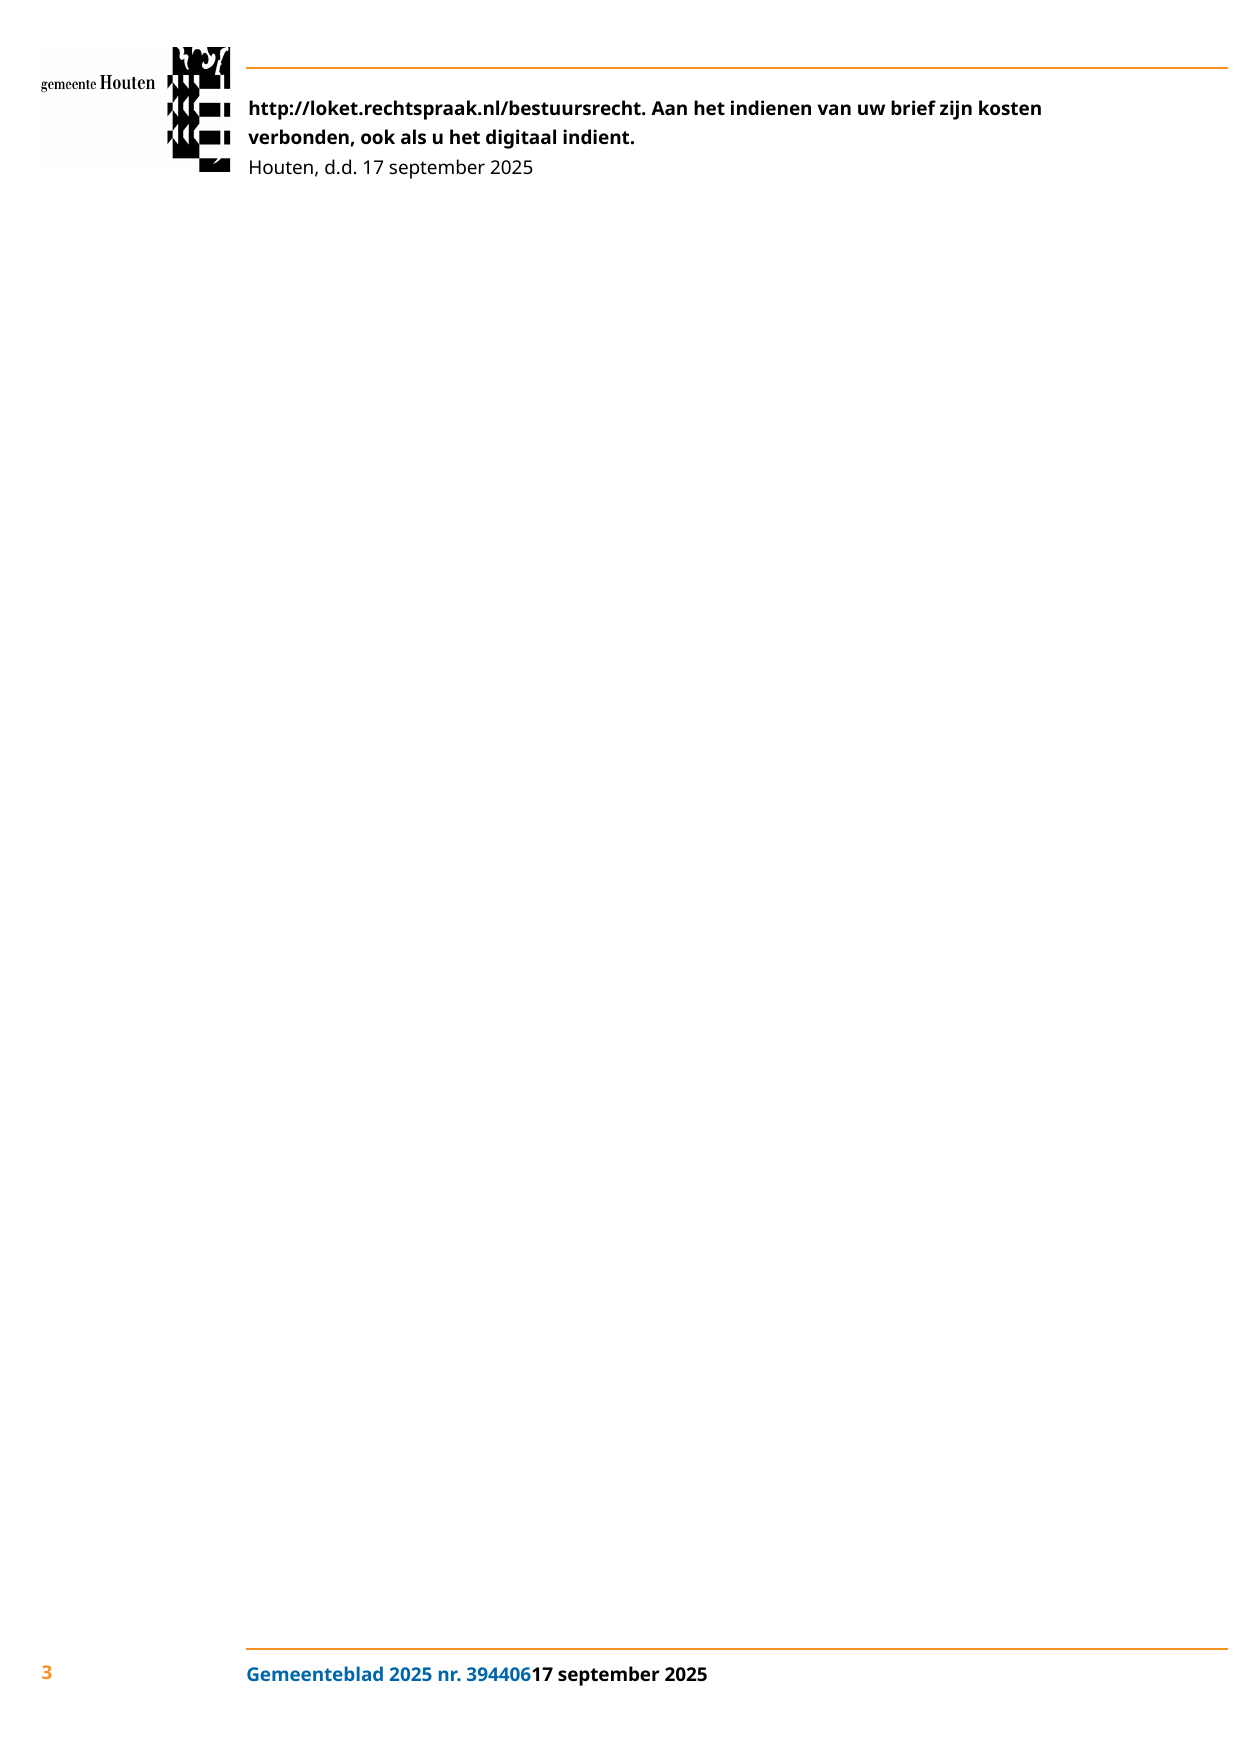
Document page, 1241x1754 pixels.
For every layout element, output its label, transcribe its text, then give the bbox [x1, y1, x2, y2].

text Houten, d.d. 17 september 2025 [248, 154, 1152, 180]
text http://loket.rechtspraak.nl/bestuursrecht. Aan het indienen van uw brief zijn kosten verbonden, ook als u het digitaal indient. [248, 95, 1152, 150]
picture [41, 47, 231, 172]
